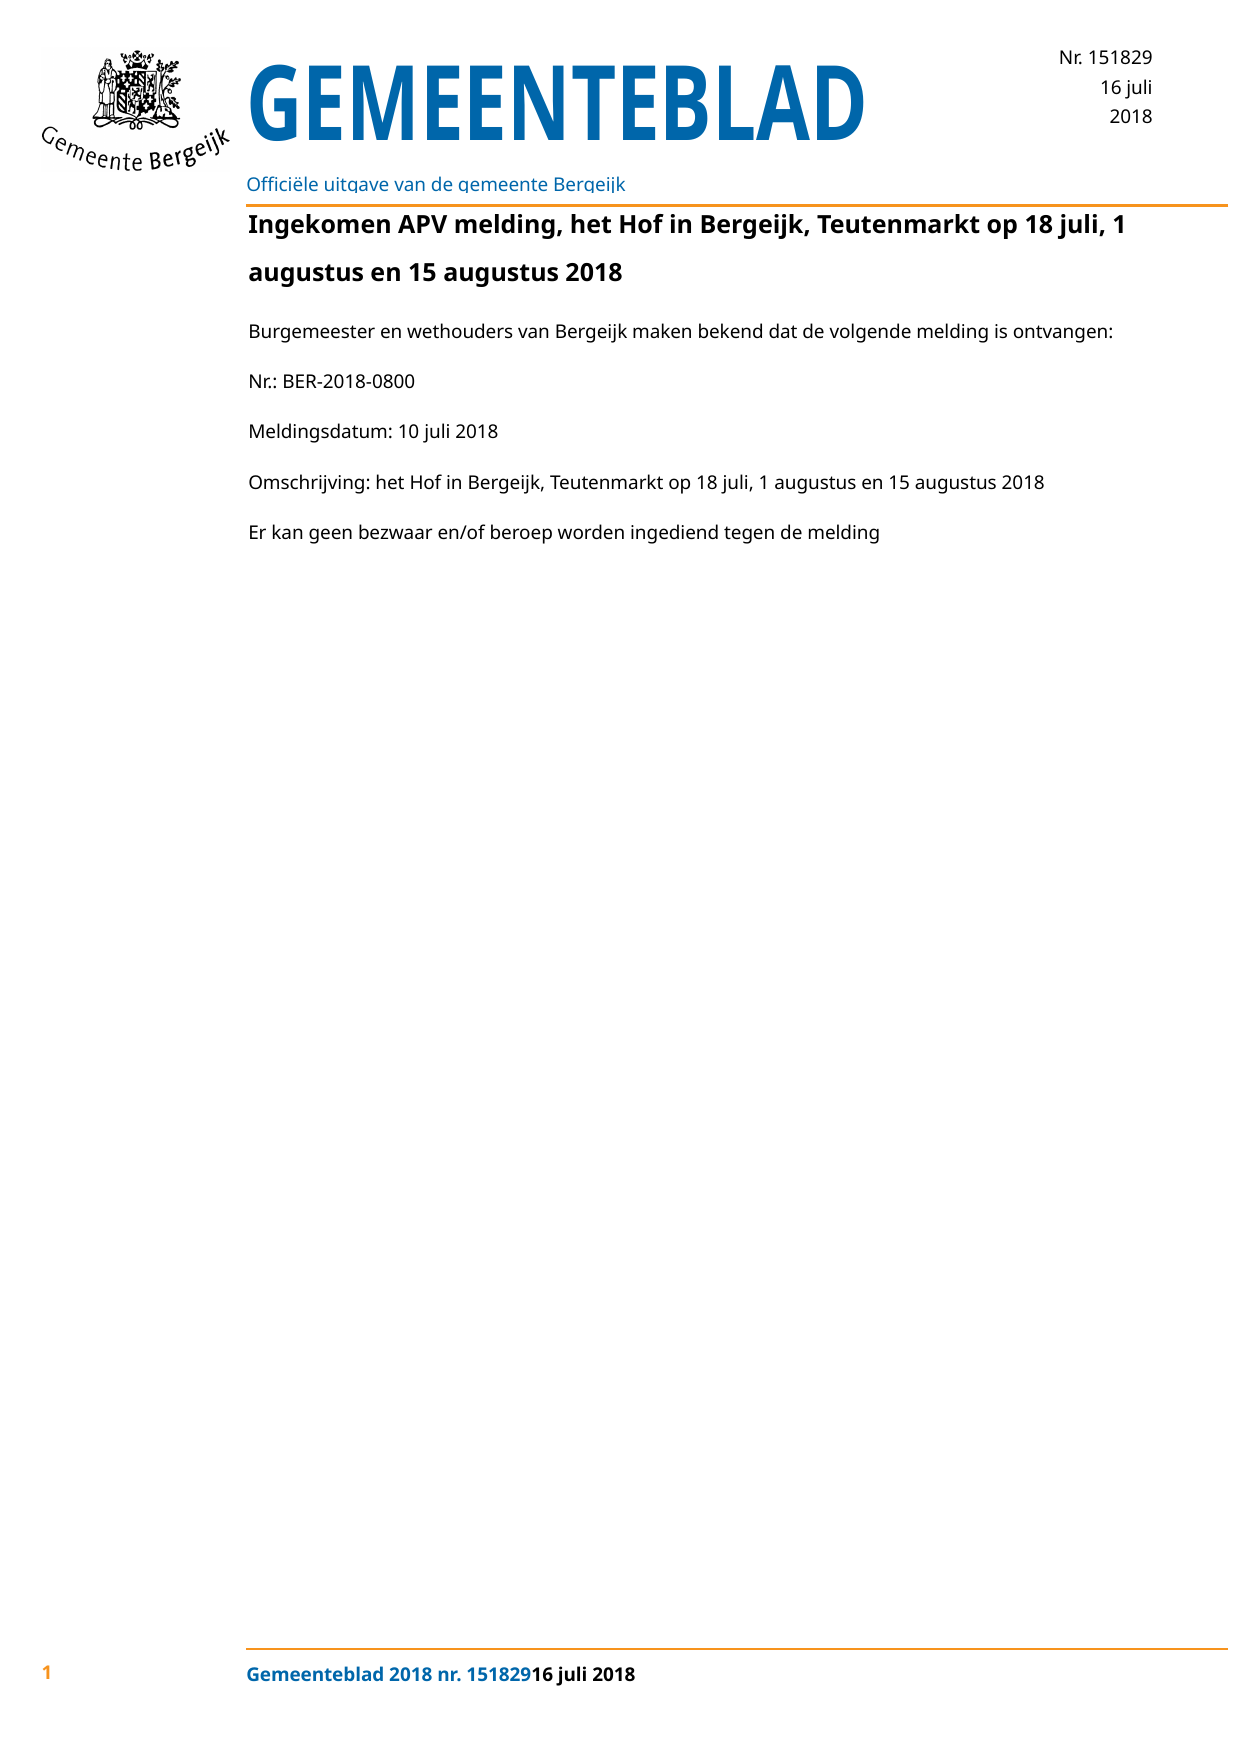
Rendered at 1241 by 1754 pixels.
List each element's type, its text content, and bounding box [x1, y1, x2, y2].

picture [41, 47, 231, 172]
text Omschrijving: het Hof in Bergeijk, Teutenmarkt op 18 juli, 1 augustus en 15 augustus 2018 [248, 469, 1152, 495]
text Burgemeester en wethouders van Bergeijk maken bekend dat de volgende melding is ontvangen: [248, 318, 1152, 344]
text Nr.: BER-2018-0800 [248, 368, 1152, 394]
text Meldingsdatum: 10 juli 2018 [248, 419, 1152, 444]
text Er kan geen bezwaar en/of beroep worden ingediend tegen de melding [248, 519, 1152, 545]
text Ingekomen APV melding, het Hof in Bergeijk, Teutenmarkt op 18 juli, 1 augustus en 15 augustus 2018 [248, 207, 1152, 288]
